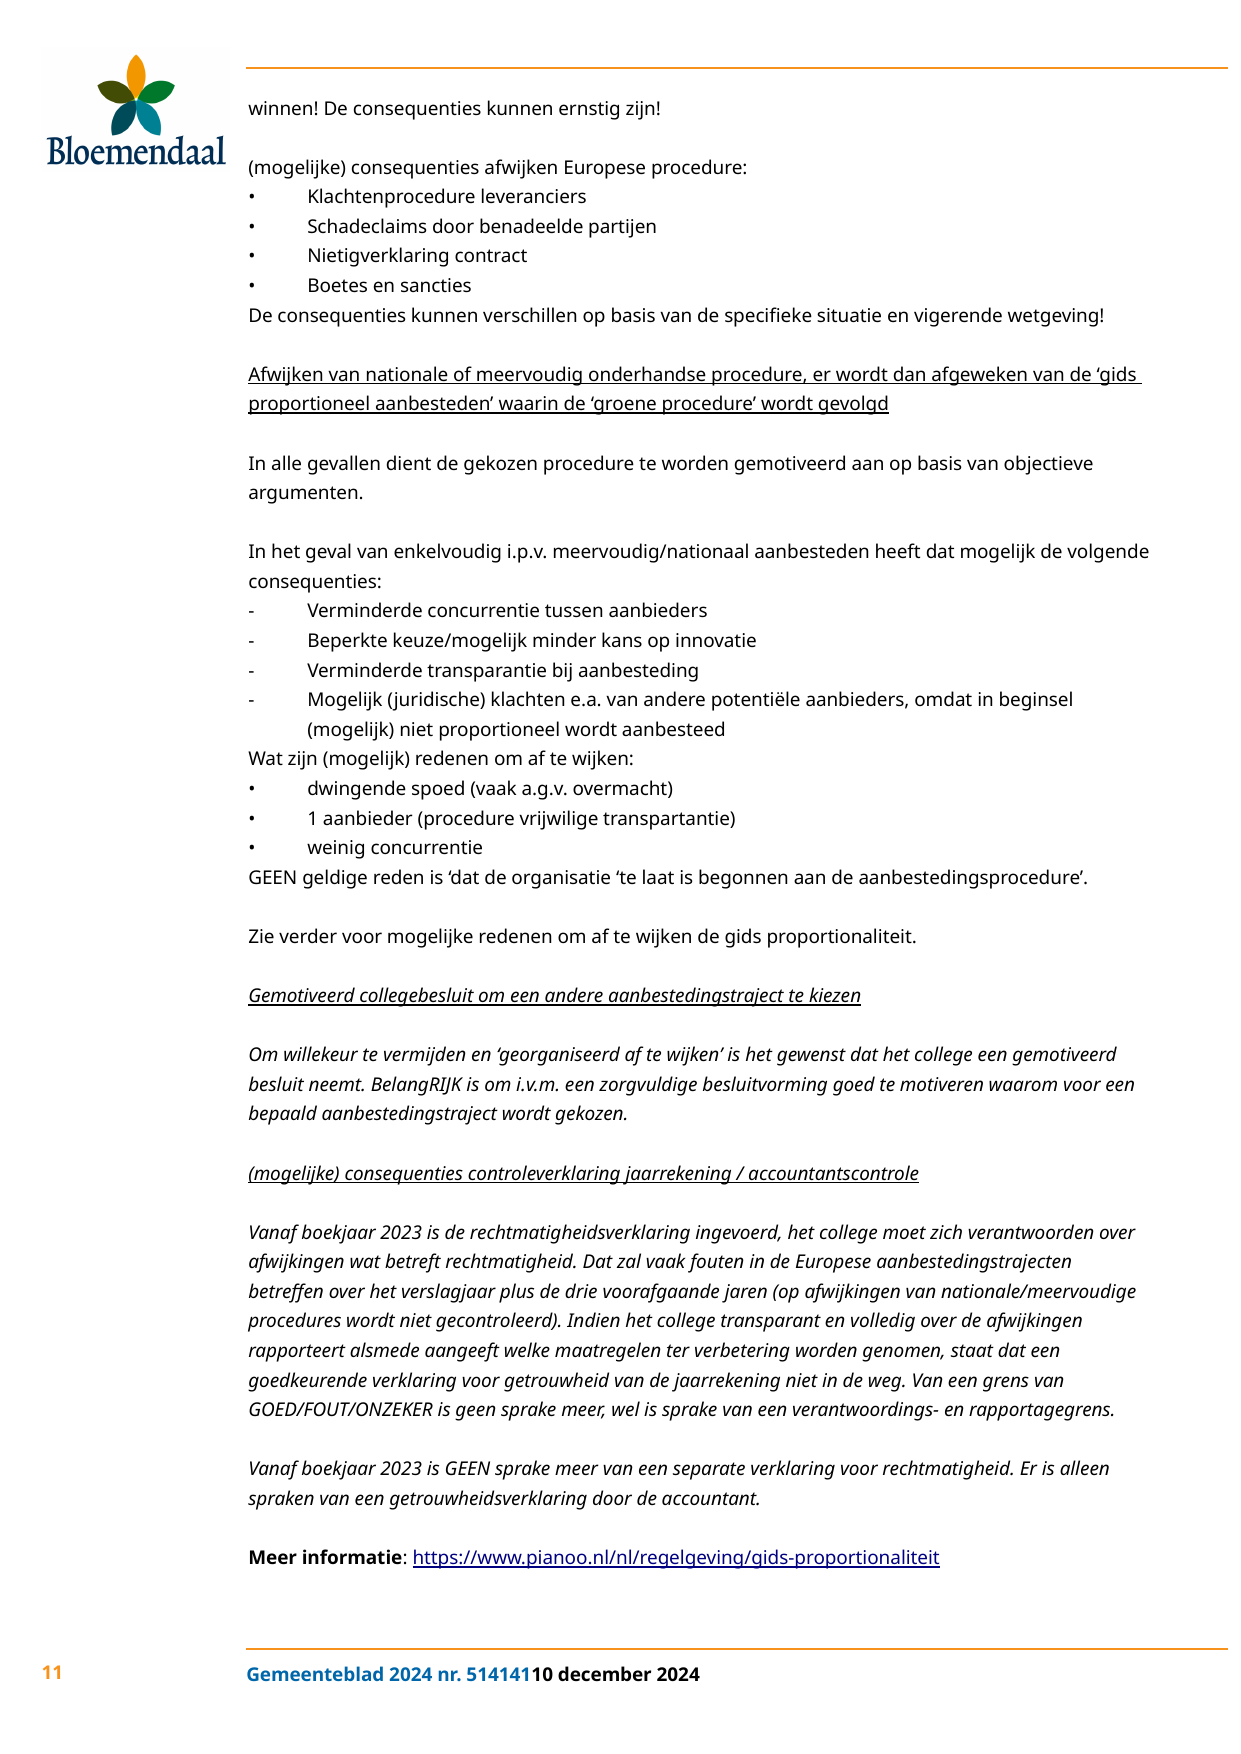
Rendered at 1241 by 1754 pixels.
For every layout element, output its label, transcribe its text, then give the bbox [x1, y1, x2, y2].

text Zie verder voor mogelijke redenen om af te wijken de gids proportionaliteit. [248, 923, 1152, 949]
text Vanaf boekjaar 2023 is de rechtmatigheidsverklaring ingevoerd, het college moet zich verantwoorden over afwijkingen wat betreft rechtmatigheid. Dat zal vaak fouten in de Europese aanbestedingstrajecten betreffen over het verslagjaar plus de drie voorafgaande jaren (op afwijkingen van nationale/meervoudige procedures wordt niet gecontroleerd). Indien het college transparant en volledig over de afwijkingen rapporteert alsmede aangeeft welke maatregelen ter verbetering worden genomen, staat dat een goedkeurende verklaring voor getrouwheid van de jaarrekening niet in de weg. Van een grens van GOED/FOUT/ONZEKER is geen sprake meer, wel is sprake van een verantwoordings- en rapportagegrens. [248, 1219, 1152, 1422]
list Nietigverklaring contract [248, 243, 1152, 268]
text Wat zijn (mogelijk) redenen om af te wijken: [248, 746, 1152, 771]
text In alle gevallen dient de gekozen procedure te worden gemotiveerd aan op basis van objectieve argumenten. [248, 450, 1152, 505]
text (mogelijke) consequenties controleverklaring jaarrekening / accountantscontrole [248, 1160, 1152, 1186]
list 1 aanbieder (procedure vrijwilige transpartantie) [248, 805, 1152, 831]
list dwingende spoed (vaak a.g.v. overmacht) [248, 775, 1152, 801]
text Afwijken van nationale of meervoudig onderhandse procedure, er wordt dan afgeweken van de ‘gids proportioneel aanbesteden’ waarin de ‘groene procedure’ wordt gevolgd [248, 361, 1152, 416]
text Gemotiveerd collegebesluit om een andere aanbestedingstraject te kiezen [248, 982, 1152, 1008]
picture [41, 47, 231, 172]
list Beperkte keuze/mogelijk minder kans op innovatie [248, 627, 1152, 653]
text De consequenties kunnen verschillen op basis van de specifieke situatie en vigerende wetgeving! [248, 302, 1152, 328]
text Om willekeur te vermijden en ‘georganiseerd af te wijken’ is het gewenst dat het college een gemotiveerd besluit neemt. BelangRIJK is om i.v.m. een zorgvuldige besluitvorming goed te motiveren waarom voor een bepaald aanbestedingstraject wordt gekozen. [248, 1041, 1152, 1126]
text (mogelijke) consequenties afwijken Europese procedure: [248, 154, 1152, 180]
list Klachtenprocedure leveranciers [248, 183, 1152, 209]
list Verminderde concurrentie tussen aanbieders [248, 598, 1152, 623]
list Schadeclaims door benadeelde partijen [248, 213, 1152, 239]
list Verminderde transparantie bij aanbesteding [248, 657, 1152, 683]
text winnen! De consequenties kunnen ernstig zijn! [248, 95, 1152, 121]
list weinig concurrentie [248, 834, 1152, 860]
text In het geval van enkelvoudig i.p.v. meervoudig/nationaal aanbesteden heeft dat mogelijk de volgende consequenties: [248, 538, 1152, 594]
text Meer informatie: https://www.pianoo.nl/nl/regelgeving/gids-proportionaliteit [248, 1544, 1152, 1570]
list Mogelijk (juridische) klachten e.a. van andere potentiële aanbieders, omdat in beginsel (mogelijk) niet proportioneel wordt aanbesteed [248, 686, 1152, 742]
list Boetes en sancties [248, 272, 1152, 298]
text Vanaf boekjaar 2023 is GEEN sprake meer van een separate verklaring voor rechtmatigheid. Er is alleen spraken van een getrouwheidsverklaring door de accountant. [248, 1456, 1152, 1511]
text GEEN geldige reden is ‘dat de organisatie ‘te laat is begonnen aan de aanbestedingsprocedure’. [248, 864, 1152, 890]
